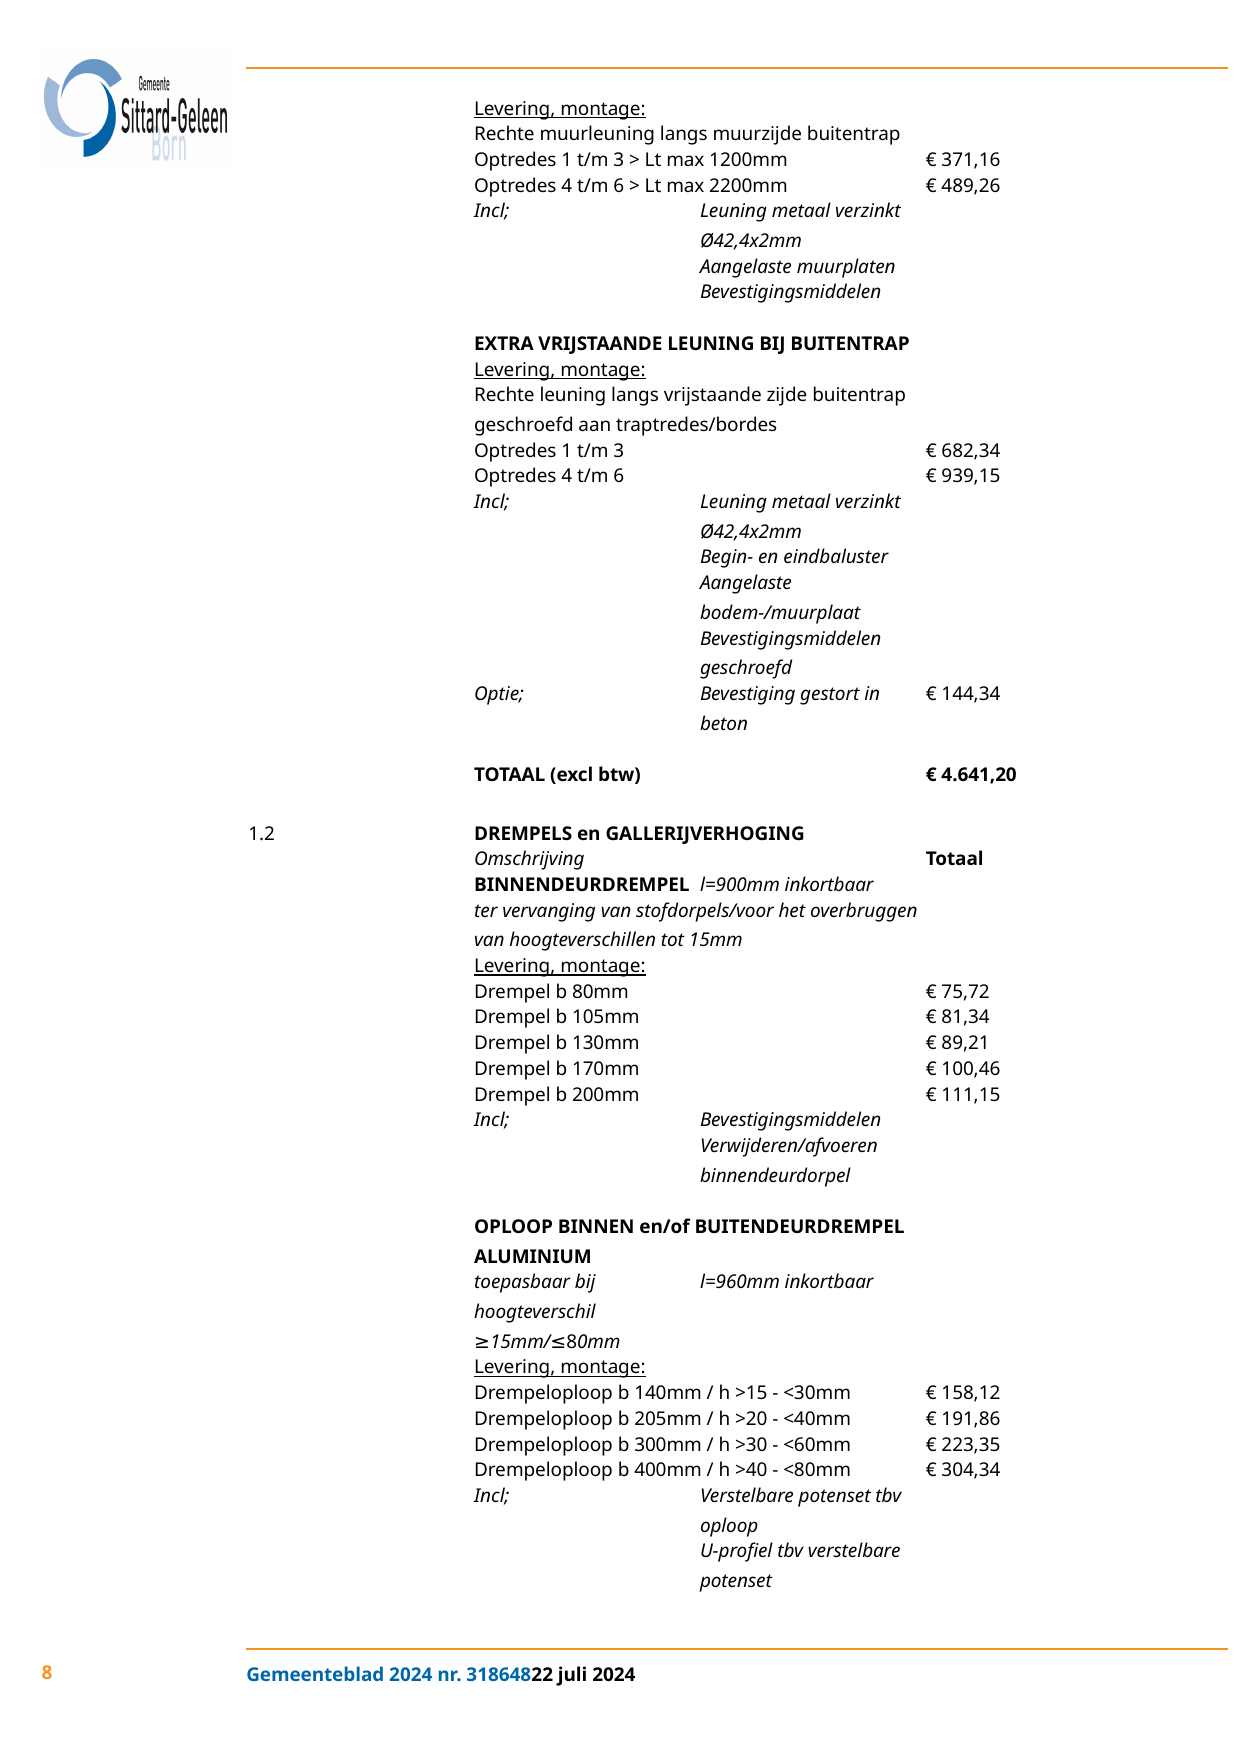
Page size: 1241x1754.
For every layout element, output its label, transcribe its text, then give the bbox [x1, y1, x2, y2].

table_cell [700, 1030, 926, 1055]
table_cell [248, 172, 474, 198]
table_cell Optredes 4 t/m 6 [474, 463, 700, 488]
table_cell [700, 952, 926, 978]
table_cell [926, 1188, 1152, 1213]
table_cell l=900mm inkortbaar [700, 871, 926, 897]
table_cell [700, 437, 926, 463]
table_cell [248, 544, 474, 569]
table_cell [248, 1405, 474, 1431]
table_cell toepasbaar bij hoogteverschil ≥15mm/≤80mm [474, 1269, 700, 1354]
table_cell [926, 198, 1152, 253]
table_cell [248, 253, 474, 279]
table_cell Drempeloploop b 400mm / h >40 - <80mm [474, 1457, 926, 1482]
table_cell [248, 1354, 474, 1379]
table_cell Leuning metaal verzinkt Ø42,4x2mm [700, 489, 926, 544]
table_cell [926, 382, 1152, 437]
table_cell Optredes 1 t/m 3 > Lt max 1200mm [474, 146, 926, 172]
table_cell € 111,15 [926, 1081, 1152, 1107]
table_cell [474, 735, 700, 761]
table_cell [700, 1055, 926, 1081]
table_cell Aangelaste muurplaten [700, 253, 926, 279]
table_cell Levering, montage: [474, 95, 700, 121]
table_cell [926, 871, 1152, 897]
table_cell [700, 761, 926, 787]
table_cell Drempel b 170mm [474, 1055, 700, 1081]
table_header [926, 820, 1152, 846]
table_cell [926, 1538, 1152, 1593]
table_cell € 89,21 [926, 1030, 1152, 1055]
table_cell € 100,46 [926, 1055, 1152, 1081]
table_cell [248, 489, 474, 544]
table_cell [248, 1133, 474, 1188]
table_cell Levering, montage: [474, 356, 700, 382]
table_cell [926, 1133, 1152, 1188]
table_cell [700, 978, 926, 1004]
table_cell [926, 121, 1152, 146]
table_cell [700, 1081, 926, 1107]
table_cell U-profiel tbv verstelbare potenset [700, 1538, 926, 1593]
table_cell Incl; [474, 489, 700, 544]
table_header 1.2 [248, 820, 474, 846]
table_cell [700, 356, 926, 382]
table_cell Levering, montage: [474, 1354, 700, 1379]
table_cell € 489,26 [926, 172, 1152, 198]
table_cell [926, 305, 1152, 330]
table_cell [248, 437, 474, 463]
table_cell [248, 198, 474, 253]
table_cell [474, 625, 700, 680]
table_cell € 75,72 [926, 978, 1152, 1004]
table_cell [248, 356, 474, 382]
table_cell Incl; [474, 1482, 700, 1538]
table_cell [248, 1188, 474, 1213]
table_cell [700, 305, 926, 330]
table_cell [248, 382, 474, 437]
table_cell Bevestiging gestort in beton [700, 680, 926, 735]
table_cell [248, 463, 474, 488]
table_cell [248, 761, 474, 787]
table_cell [926, 330, 1152, 356]
table_cell [700, 95, 926, 121]
table_cell [926, 897, 1152, 952]
table_cell [926, 952, 1152, 978]
table_cell Totaal [926, 846, 1152, 871]
table_cell [926, 1482, 1152, 1538]
table_cell [248, 1107, 474, 1132]
table_cell Rechte muurleuning langs muurzijde buitentrap [474, 121, 926, 146]
table_cell l=960mm inkortbaar [700, 1269, 926, 1354]
table_cell OPLOOP BINNEN en/of BUITENDEURDREMPEL ALUMINIUM [474, 1214, 926, 1269]
table_cell [248, 1004, 474, 1029]
table_cell Drempeloploop b 140mm / h >15 - <30mm [474, 1379, 926, 1405]
table_cell [926, 489, 1152, 544]
table_cell Drempel b 200mm [474, 1081, 700, 1107]
table_cell Optredes 4 t/m 6 > Lt max 2200mm [474, 172, 926, 198]
table_cell [474, 570, 700, 625]
table_cell BINNENDEURDREMPEL [474, 871, 700, 897]
table_cell Drempeloploop b 205mm / h >20 - <40mm [474, 1405, 926, 1431]
table_cell [248, 1214, 474, 1269]
table_cell Incl; [474, 1107, 700, 1132]
table_cell Verwijderen/afvoeren binnendeurdorpel [700, 1133, 926, 1188]
table_cell Incl; [474, 198, 700, 253]
table_cell [248, 1379, 474, 1405]
table_cell € 144,34 [926, 680, 1152, 735]
table_cell Leuning metaal verzinkt Ø42,4x2mm [700, 198, 926, 253]
table_cell [248, 146, 474, 172]
table_cell € 223,35 [926, 1431, 1152, 1457]
table_cell Drempeloploop b 300mm / h >30 - <60mm [474, 1431, 926, 1457]
table_cell [248, 1482, 474, 1538]
table_cell [474, 305, 700, 330]
table_cell TOTAAL (excl btw) [474, 761, 700, 787]
table_cell [926, 95, 1152, 121]
table_cell [700, 463, 926, 488]
table_cell [474, 279, 700, 304]
table_cell [474, 1538, 700, 1593]
table_cell [926, 1354, 1152, 1379]
table_cell [248, 570, 474, 625]
table_cell Bevestigingsmiddelen geschroefd [700, 625, 926, 680]
table_cell Omschrijving [474, 846, 926, 871]
table_cell € 191,86 [926, 1405, 1152, 1431]
table_cell € 158,12 [926, 1379, 1152, 1405]
table_cell [248, 735, 474, 761]
table_cell [474, 544, 700, 569]
table_cell [926, 253, 1152, 279]
table_cell Drempel b 105mm [474, 1004, 700, 1029]
table_cell [248, 1030, 474, 1055]
table_cell € 682,34 [926, 437, 1152, 463]
table_cell [248, 305, 474, 330]
table_cell [926, 625, 1152, 680]
table_cell EXTRA VRIJSTAANDE LEUNING BIJ BUITENTRAP [474, 330, 926, 356]
table_cell Aangelaste bodem-/muurplaat [700, 570, 926, 625]
table_cell [248, 1431, 474, 1457]
table_cell [926, 544, 1152, 569]
table_cell [474, 253, 700, 279]
table_cell [474, 1133, 700, 1188]
picture [41, 47, 231, 172]
table_cell [248, 680, 474, 735]
table_cell € 304,34 [926, 1457, 1152, 1482]
table_cell Verstelbare potenset tbv oploop [700, 1482, 926, 1538]
table_cell [926, 1214, 1152, 1269]
table_cell [926, 735, 1152, 761]
table_cell [926, 570, 1152, 625]
table_cell € 371,16 [926, 146, 1152, 172]
table_cell [248, 1457, 474, 1482]
table_cell Optie; [474, 680, 700, 735]
table_cell [926, 279, 1152, 304]
table_cell [926, 356, 1152, 382]
table_cell [248, 871, 474, 897]
table_cell ter vervanging van stofdorpels/voor het overbruggen van hoogteverschillen tot 15mm [474, 897, 926, 952]
table_cell [248, 1055, 474, 1081]
table_cell Drempel b 80mm [474, 978, 700, 1004]
table_cell [248, 1269, 474, 1354]
table_cell [248, 279, 474, 304]
table_cell [700, 735, 926, 761]
table_cell [248, 978, 474, 1004]
table_cell [248, 1081, 474, 1107]
table_cell Optredes 1 t/m 3 [474, 437, 700, 463]
table_cell [248, 625, 474, 680]
table_cell Rechte leuning langs vrijstaande zijde buitentrap geschroefd aan traptredes/bordes [474, 382, 926, 437]
table_cell € 4.641,20 [926, 761, 1152, 787]
table_cell [248, 952, 474, 978]
table_cell [248, 330, 474, 356]
table_cell [248, 1538, 474, 1593]
table_cell € 939,15 [926, 463, 1152, 488]
table_cell [248, 121, 474, 146]
table_cell € 81,34 [926, 1004, 1152, 1029]
table_cell Bevestigingsmiddelen [700, 1107, 926, 1132]
table_cell [248, 897, 474, 952]
table_header DREMPELS en GALLERIJVERHOGING [474, 820, 926, 846]
table_cell [926, 1107, 1152, 1132]
table_cell [248, 95, 474, 121]
table_cell [248, 846, 474, 871]
table_cell Begin- en eindbaluster [700, 544, 926, 569]
table_cell Drempel b 130mm [474, 1030, 700, 1055]
table_cell [700, 1188, 926, 1213]
table_cell [926, 1269, 1152, 1354]
table_cell Levering, montage: [474, 952, 700, 978]
table_cell [700, 1354, 926, 1379]
table_cell [700, 1004, 926, 1029]
table_cell Bevestigingsmiddelen [700, 279, 926, 304]
table_cell [474, 1188, 700, 1213]
